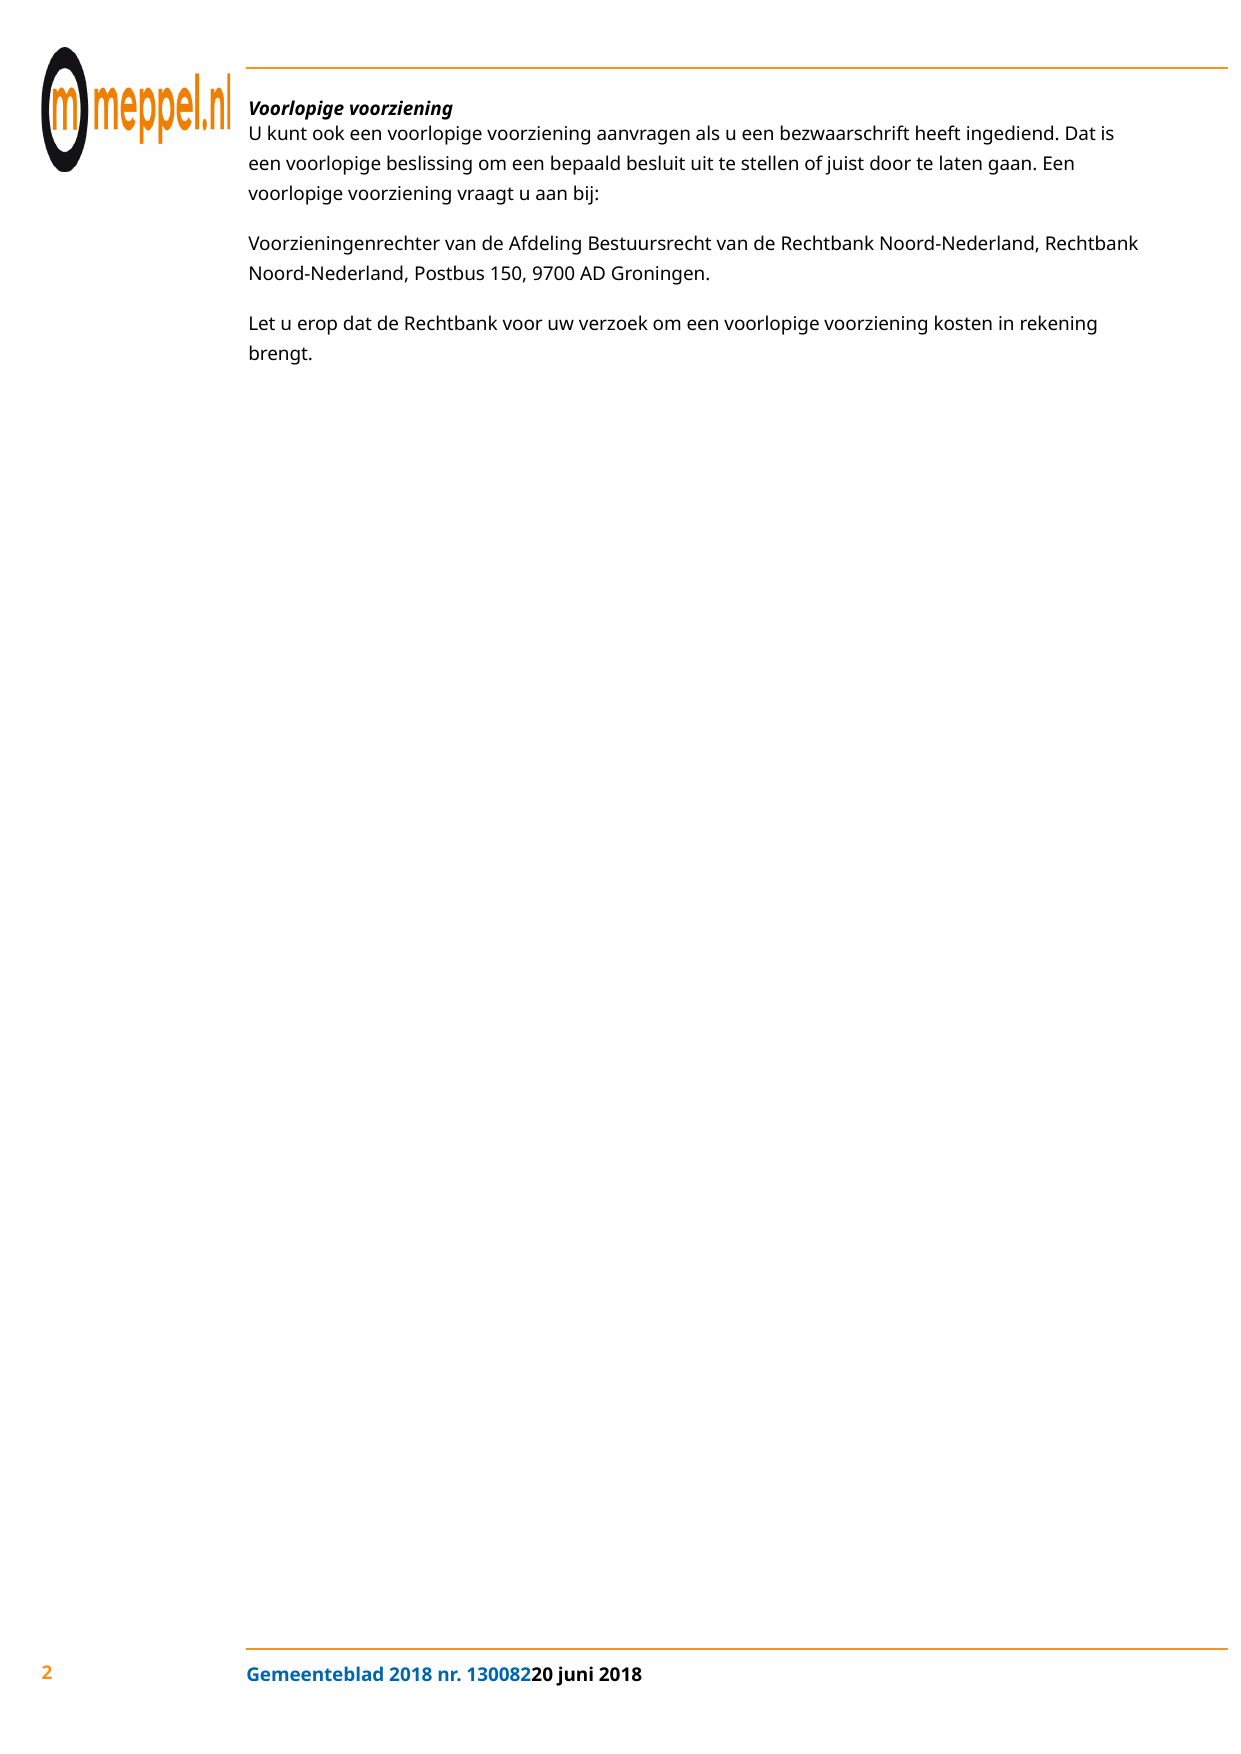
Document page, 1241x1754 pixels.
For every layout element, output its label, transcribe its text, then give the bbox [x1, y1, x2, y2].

text Let u erop dat de Rechtbank voor uw verzoek om een voorlopige voorziening kosten in rekening brengt. [248, 310, 1152, 365]
text Voorzieningenrechter van de Afdeling Bestuursrecht van de Rechtbank Noord-Nederland, Rechtbank Noord-Nederland, Postbus 150, 9700 AD Groningen. [248, 230, 1152, 285]
picture [41, 47, 231, 172]
text U kunt ook een voorlopige voorziening aanvragen als u een bezwaarschrift heeft ingediend. Dat is een voorlopige beslissing om een bepaald besluit uit te stellen of juist door te laten gaan. Een voorlopige voorziening vraagt u aan bij: [248, 121, 1152, 205]
text Voorlopige voorziening [248, 95, 1152, 121]
